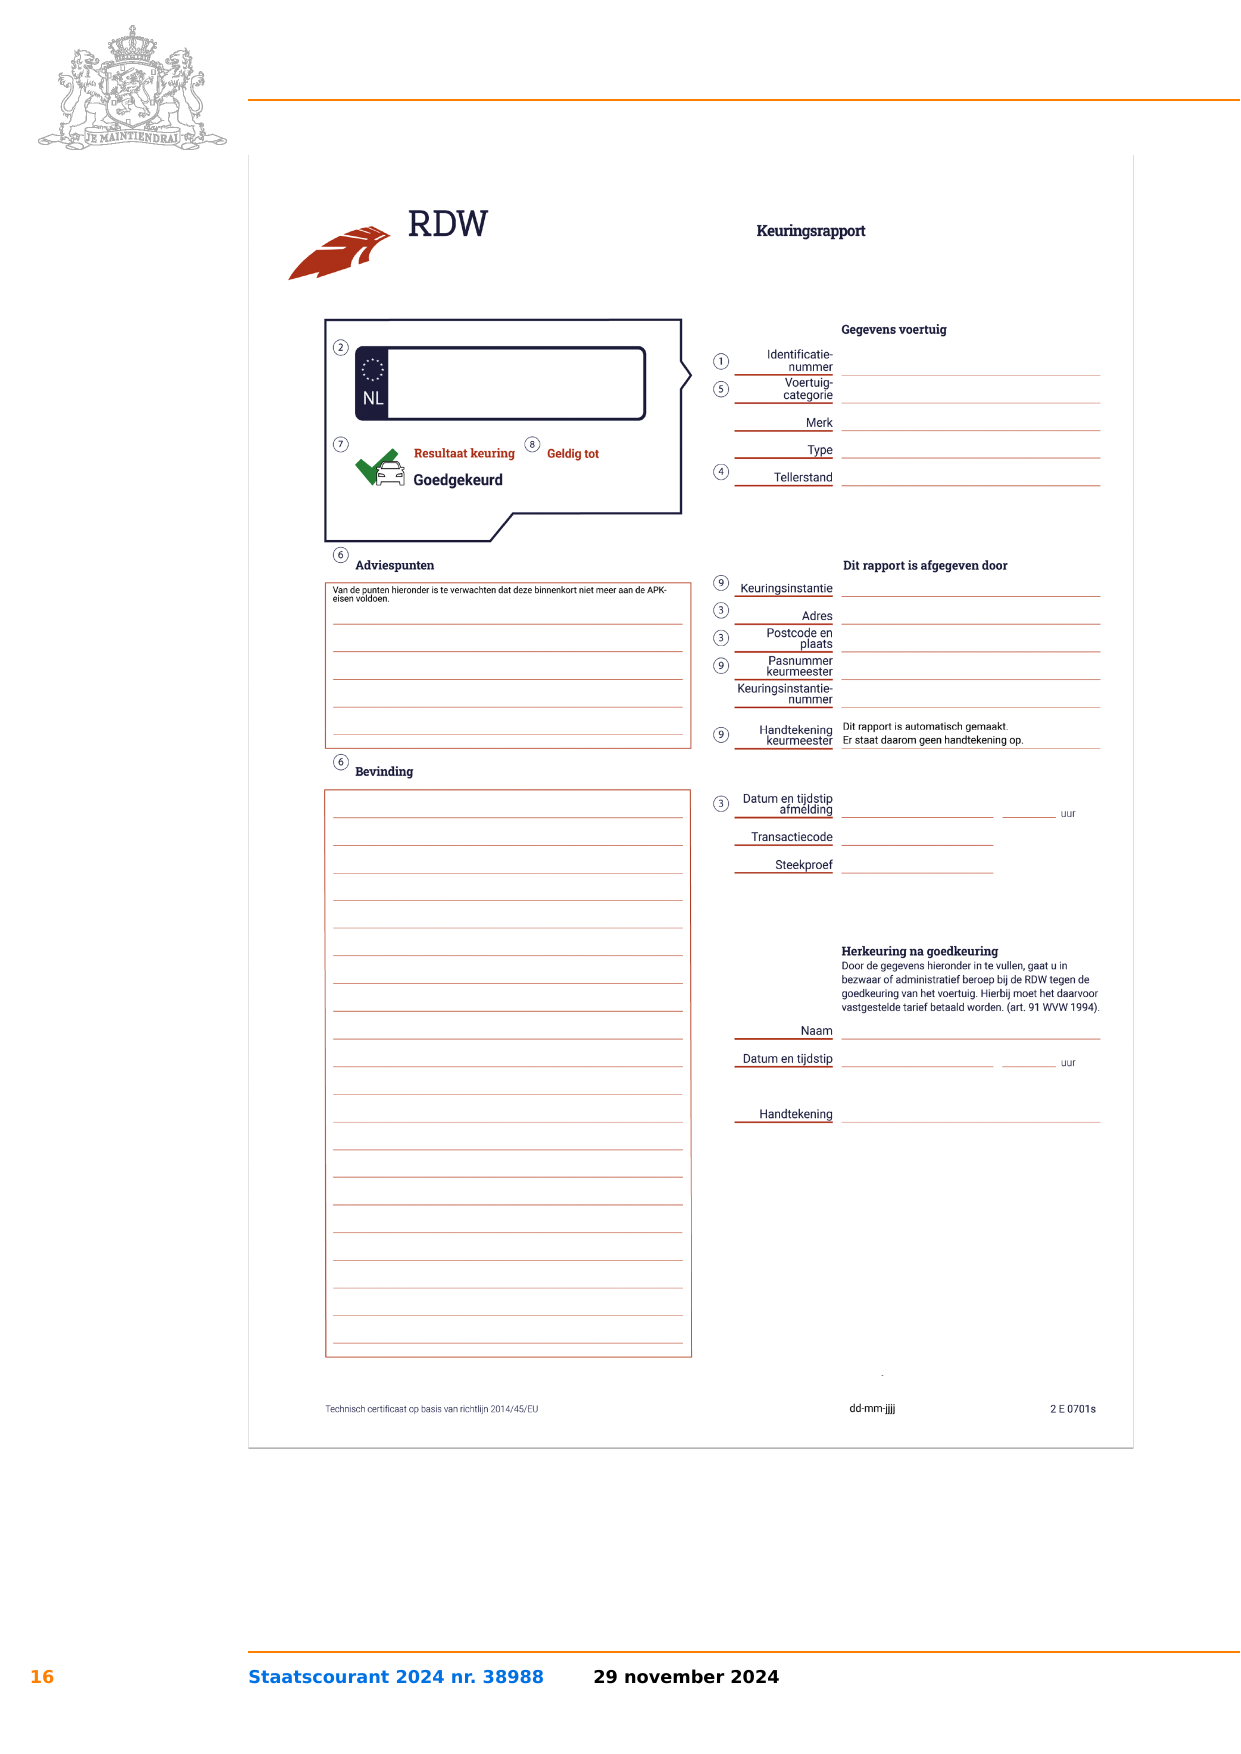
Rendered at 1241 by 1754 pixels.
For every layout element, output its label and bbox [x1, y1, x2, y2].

picture [248, 155, 1134, 1449]
picture [38, 25, 227, 150]
